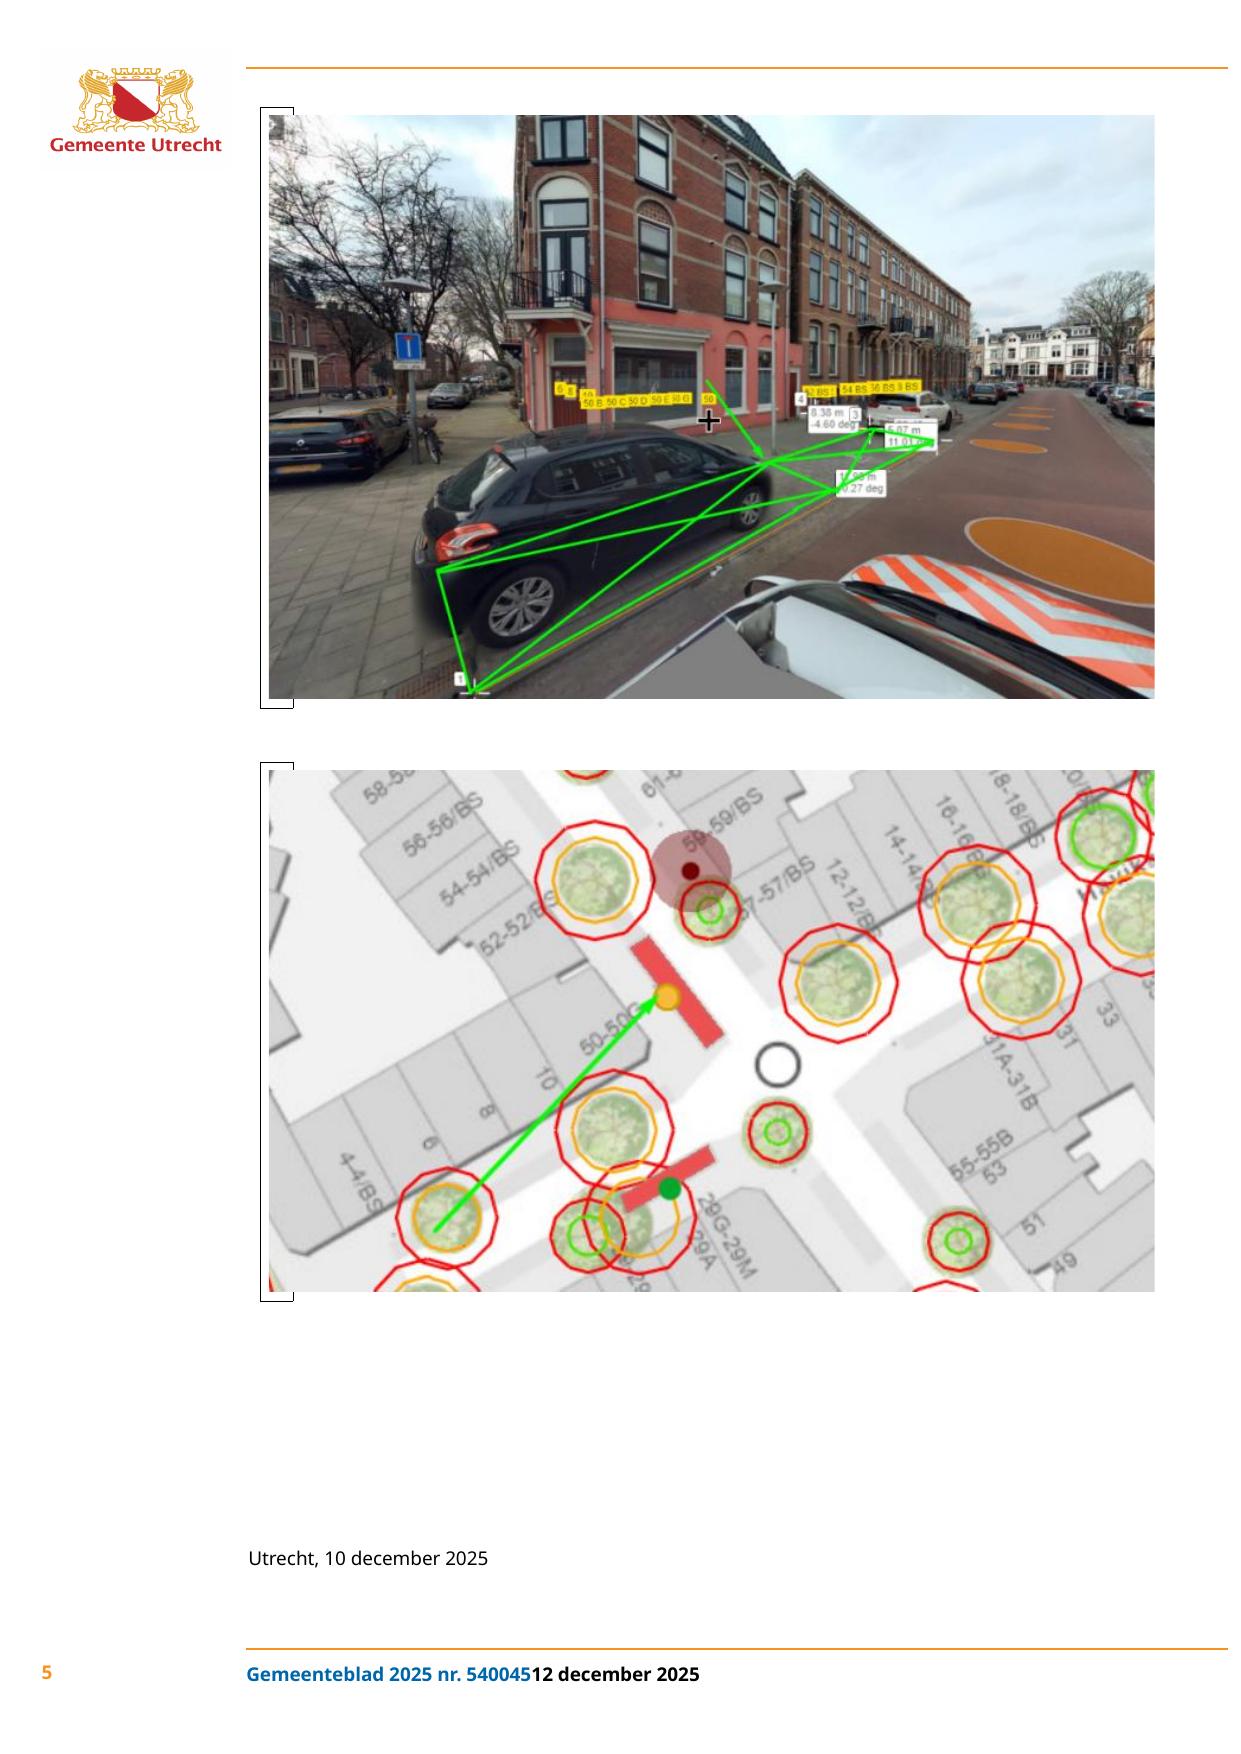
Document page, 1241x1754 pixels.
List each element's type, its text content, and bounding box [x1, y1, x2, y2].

text Utrecht, 10 december 2025 [248, 1545, 1152, 1571]
picture [268, 770, 1155, 1292]
picture [41, 47, 231, 172]
picture [268, 115, 1155, 699]
